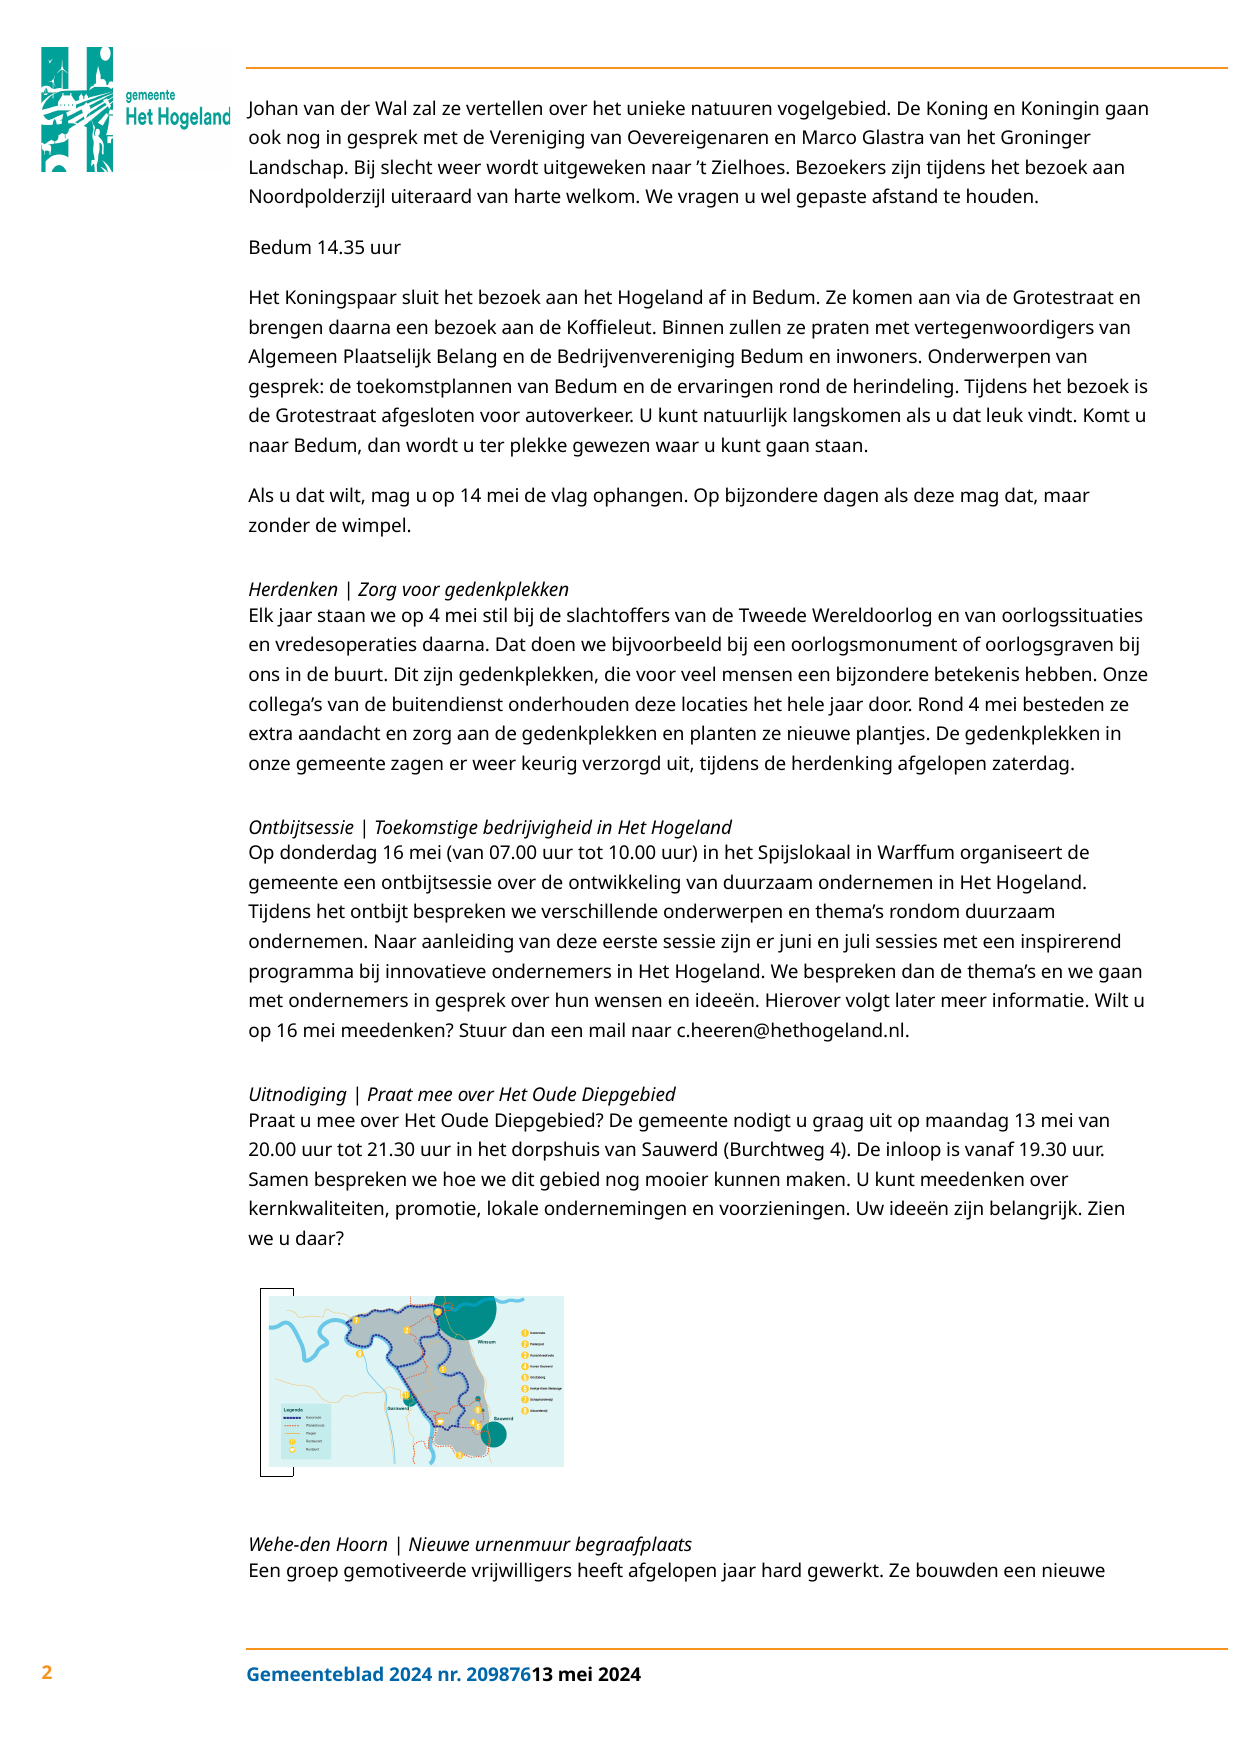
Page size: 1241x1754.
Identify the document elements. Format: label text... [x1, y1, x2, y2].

text Wehe-den Hoorn | Nieuwe urnenmuur begraafplaats [248, 1532, 1152, 1557]
text Praat u mee over Het Oude Diepgebied? De gemeente nodigt u graag uit op maandag 13 mei van 20.00 uur tot 21.30 uur in het dorpshuis van Sauwerd (Burchtweg 4). De inloop is vanaf 19.30 uur. Samen bespreken we hoe we dit gebied nog mooier kunnen maken. U kunt meedenken over kernkwaliteiten, promotie, lokale ondernemingen en voorzieningen. Uw ideeën zijn belangrijk. Zien we u daar? [248, 1107, 1152, 1251]
text Uitnodiging | Praat mee over Het Oude Diepgebied [248, 1081, 1152, 1107]
text Als u dat wilt, mag u op 14 mei de vlag ophangen. Op bijzondere dagen als deze mag dat, maar zonder de wimpel. [248, 483, 1152, 538]
text Bedum 14.35 uur [248, 234, 1152, 260]
text Elk jaar staan we op 4 mei stil bij de slachtoffers van de Tweede Wereldoorlog en van oorlogssituaties en vredesoperaties daarna. Dat doen we bijvoorbeeld bij een oorlogsmonument of oorlogsgraven bij ons in de buurt. Dit zijn gedenkplekken, die voor veel mensen een bijzondere betekenis hebben. Onze collega’s van de buitendienst onderhouden deze locaties het hele jaar door. Rond 4 mei besteden ze extra aandacht en zorg aan de gedenkplekken en planten ze nieuwe plantjes. De gedenkplekken in onze gemeente zagen er weer keurig verzorgd uit, tijdens de herdenking afgelopen zaterdag. [248, 602, 1152, 776]
text Het Koningspaar sluit het bezoek aan het Hogeland af in Bedum. Ze komen aan via de Grotestraat en brengen daarna een bezoek aan de Koffieleut. Binnen zullen ze praten met vertegenwoordigers van Algemeen Plaatselijk Belang en de Bedrijvenvereniging Bedum en inwoners. Onderwerpen van gesprek: de toekomstplannen van Bedum en de ervaringen rond de herindeling. Tijdens het bezoek is de Grotestraat afgesloten voor autoverkeer. U kunt natuurlijk langskomen als u dat leuk vindt. Komt u naar Bedum, dan wordt u ter plekke gewezen waar u kunt gaan staan. [248, 284, 1152, 458]
text Herdenken | Zorg voor gedenkplekken [248, 576, 1152, 602]
picture [268, 1296, 565, 1467]
text Op donderdag 16 mei (van 07.00 uur tot 10.00 uur) in het Spijslokaal in Warffum organiseert de gemeente een ontbijtsessie over de ontwikkeling van duurzaam ondernemen in Het Hogeland. Tijdens het ontbijt bespreken we verschillende onderwerpen en thema’s rondom duurzaam ondernemen. Naar aanleiding van deze eerste sessie zijn er juni en juli sessies met een inspirerend programma bij innovatieve ondernemers in Het Hogeland. We bespreken dan de thema’s en we gaan met ondernemers in gesprek over hun wensen en ideeën. Hierover volgt later meer informatie. Wilt u op 16 mei meedenken? Stuur dan een mail naar c.heeren@hethogeland.nl. [248, 839, 1152, 1043]
text Een groep gemotiveerde vrijwilligers heeft afgelopen jaar hard gewerkt. Ze bouwden een nieuwe [248, 1557, 1152, 1583]
text Johan van der Wal zal ze vertellen over het unieke natuuren vogelgebied. De Koning en Koningin gaan ook nog in gesprek met de Vereniging van Oevereigenaren en Marco Glastra van het Groninger Landschap. Bij slecht weer wordt uitgeweken naar ’t Zielhoes. Bezoekers zijn tijdens het bezoek aan Noordpolderzijl uiteraard van harte welkom. We vragen u wel gepaste afstand te houden. [248, 95, 1152, 209]
text Ontbijtsessie | Toekomstige bedrijvigheid in Het Hogeland [248, 814, 1152, 839]
picture [41, 47, 231, 172]
